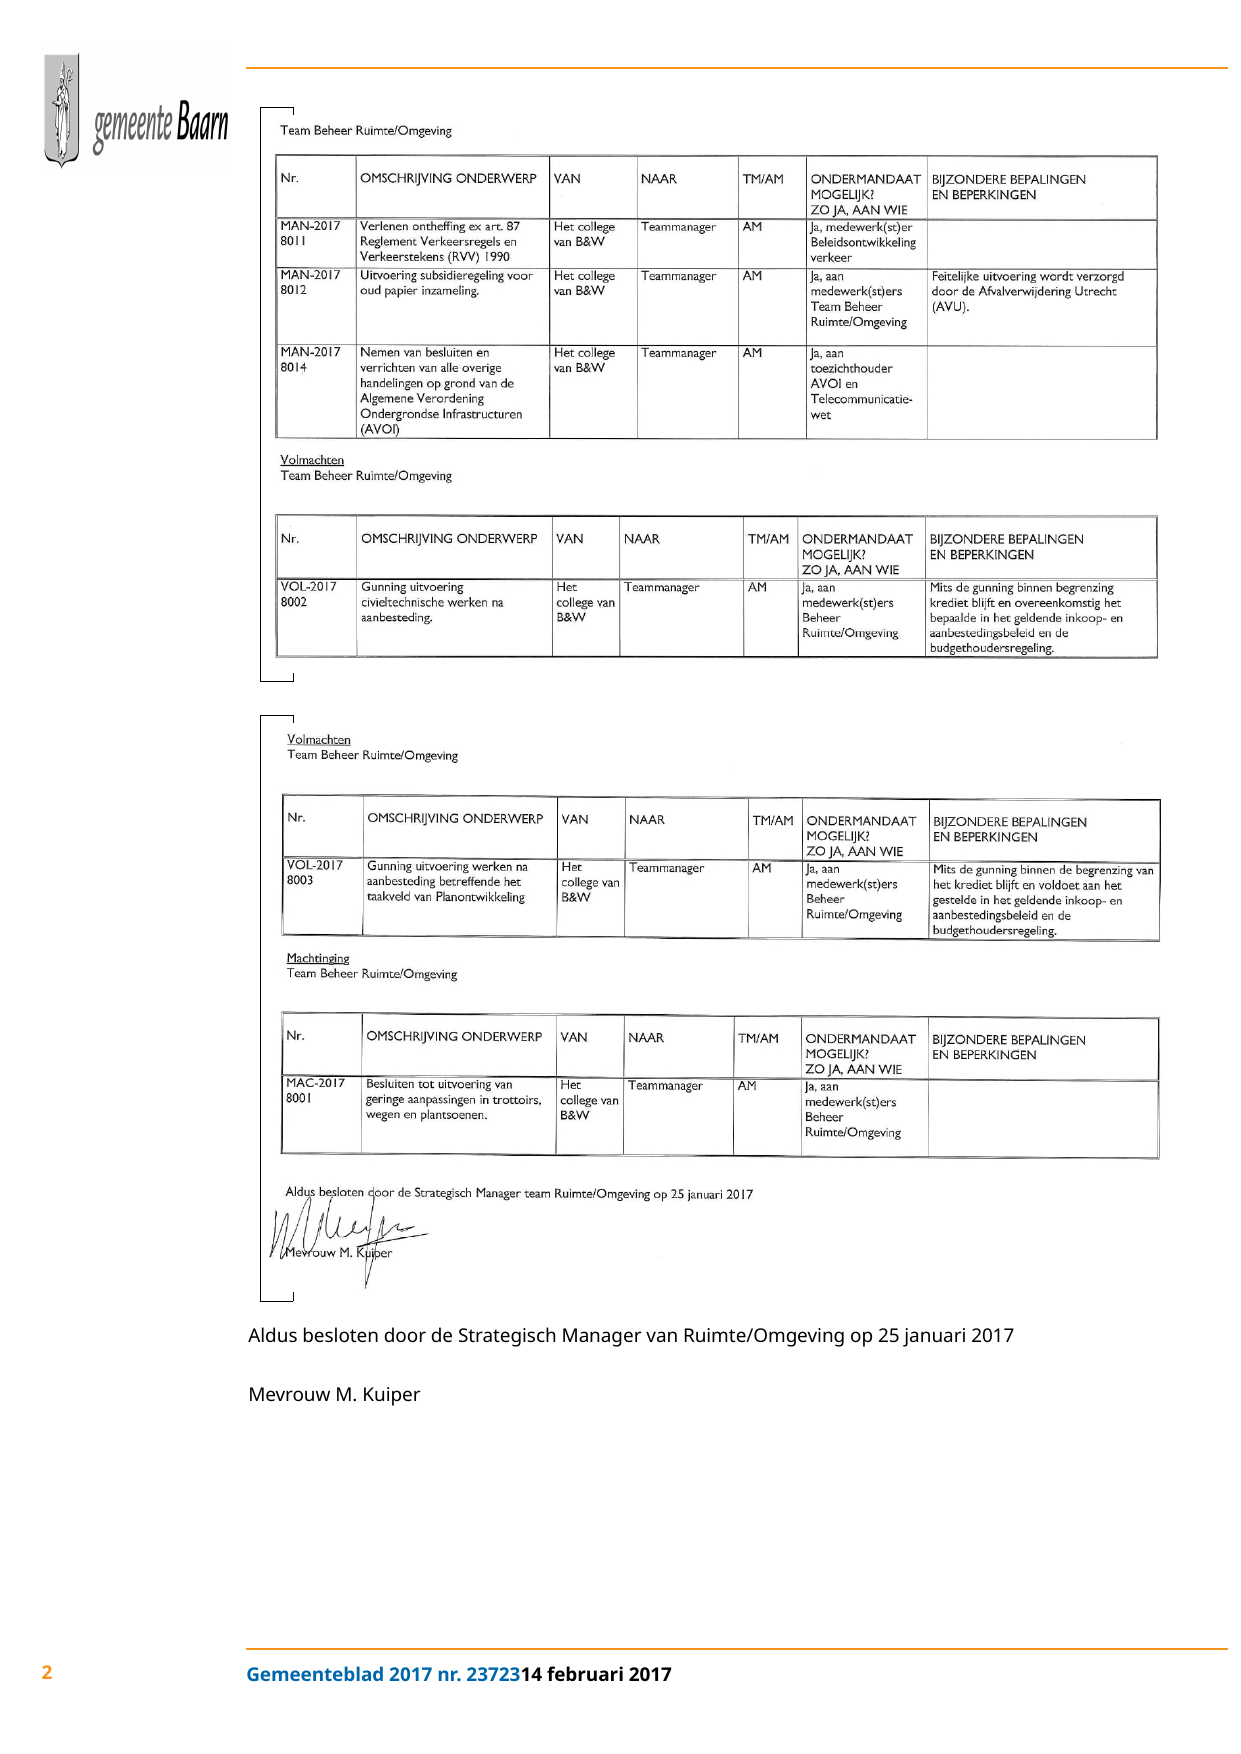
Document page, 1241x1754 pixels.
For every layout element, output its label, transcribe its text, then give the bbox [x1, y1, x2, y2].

picture [268, 723, 1173, 1292]
text Aldus besloten door de Strategisch Manager van Ruimte/Omgeving op 25 januari 2017 [248, 1322, 1152, 1348]
picture [41, 47, 231, 172]
text Mevrouw M. Kuiper [248, 1381, 1152, 1407]
picture [268, 115, 1173, 673]
